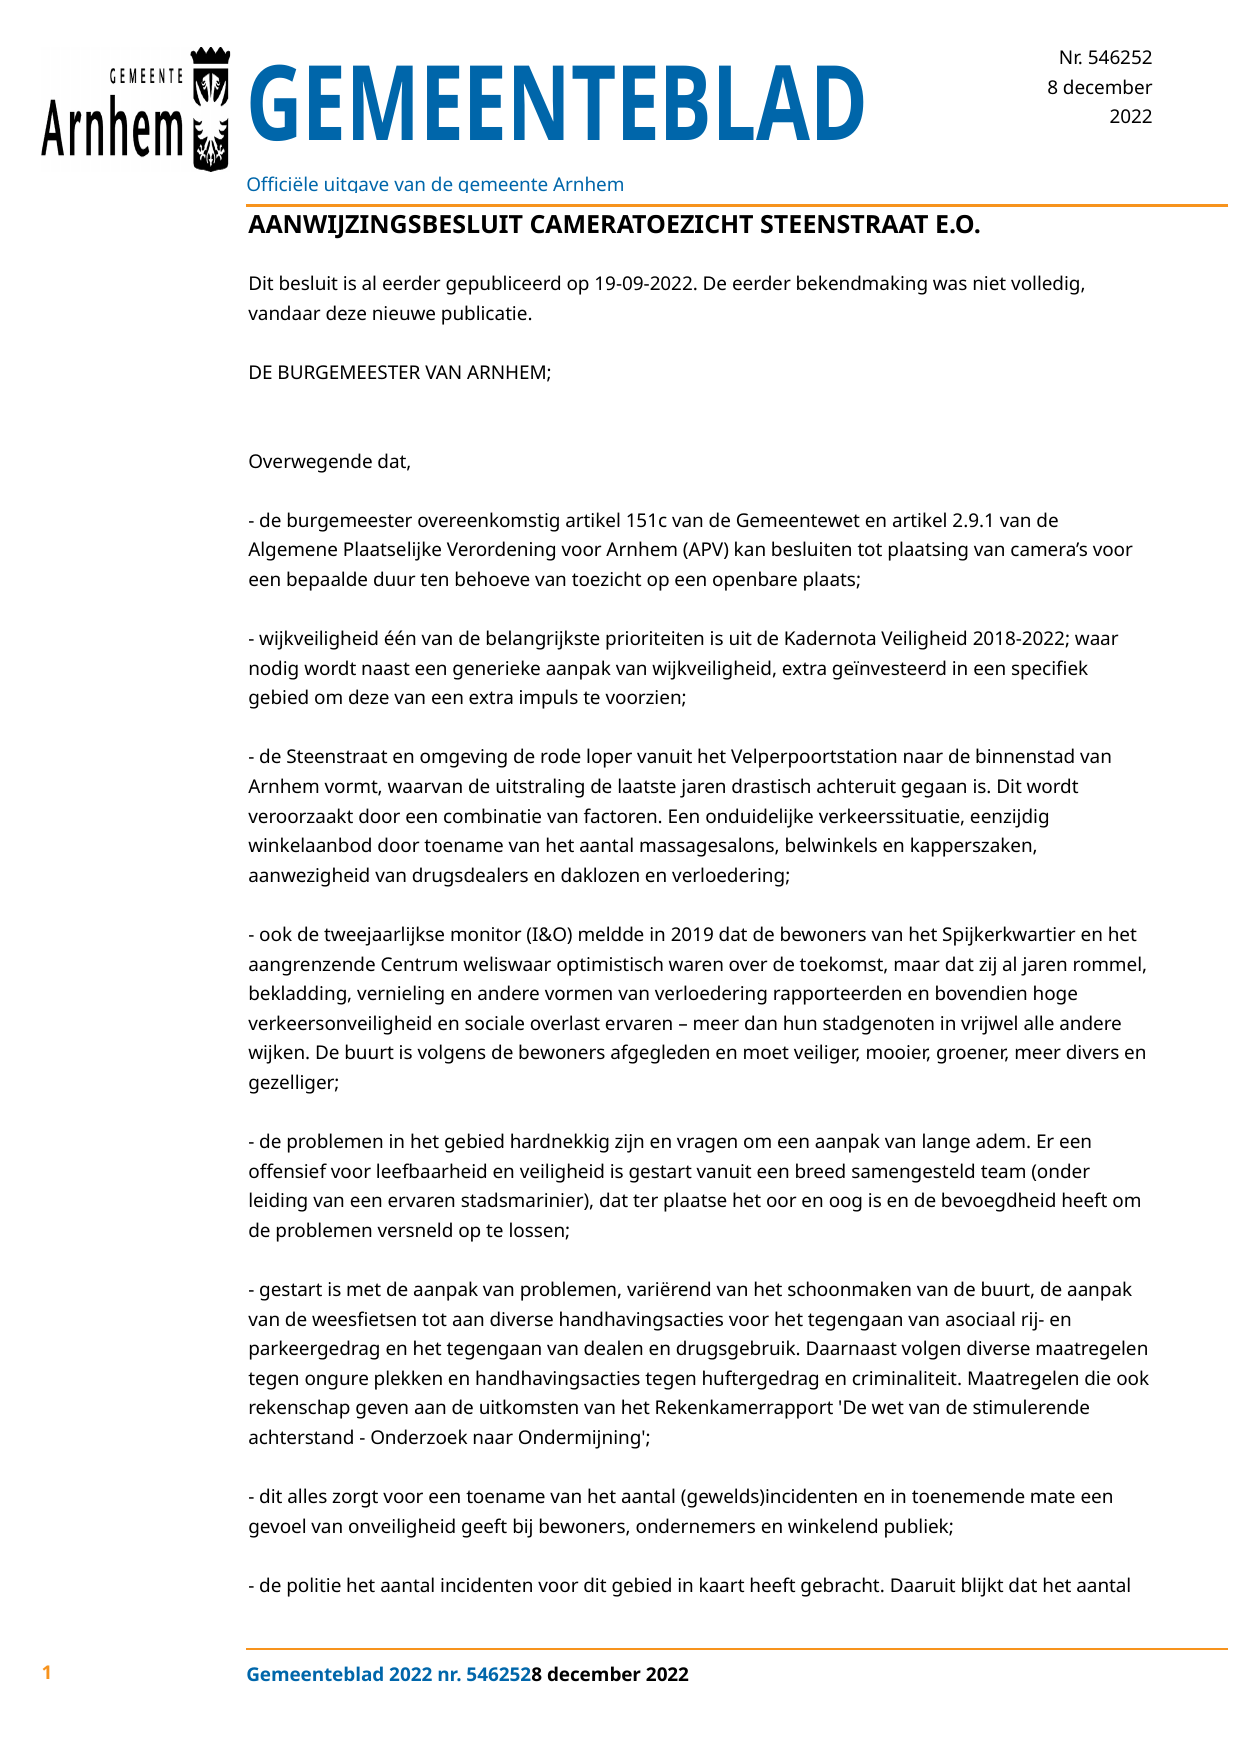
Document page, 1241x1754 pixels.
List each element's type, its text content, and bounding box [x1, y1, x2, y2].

text - wijkveiligheid één van de belangrijkste prioriteiten is uit de Kadernota Veiligheid 2018-2022; waar nodig wordt naast een generieke aanpak van wijkveiligheid, extra geïnvesteerd in een specifiek gebied om deze van een extra impuls te voorzien; [248, 625, 1152, 710]
text - de problemen in het gebied hardnekkig zijn en vragen om een aanpak van lange adem. Er een offensief voor leefbaarheid en veiligheid is gestart vanuit een breed samengesteld team (onder leiding van een ervaren stadsmarinier), dat ter plaatse het oor en oog is en de bevoegdheid heeft om de problemen versneld op te lossen; [248, 1128, 1152, 1243]
text - de burgemeester overeenkomstig artikel 151c van de Gemeentewet en artikel 2.9.1 van de Algemene Plaatselijke Verordening voor Arnhem (APV) kan besluiten tot plaatsing van camera’s voor een bepaalde duur ten behoeve van toezicht op een openbare plaats; [248, 507, 1152, 592]
text Dit besluit is al eerder gepubliceerd op 19-09-2022. De eerder bekendmaking was niet volledig, vandaar deze nieuwe publicatie. [248, 270, 1152, 326]
text - ook de tweejaarlijkse monitor (I&O) meldde in 2019 dat de bewoners van het Spijkerkwartier en het aangrenzende Centrum weliswaar optimistisch waren over de toekomst, maar dat zij al jaren rommel, bekladding, vernieling en andere vormen van verloedering rapporteerden en bovendien hoge verkeersonveiligheid en sociale overlast ervaren – meer dan hun stadgenoten in vrijwel alle andere wijken. De buurt is volgens de bewoners afgegleden en moet veiliger, mooier, groener, meer divers en gezelliger; [248, 921, 1152, 1095]
text AANWIJZINGSBESLUIT CAMERATOEZICHT STEENSTRAAT E.O. [248, 207, 1152, 241]
text Overwegende dat, [248, 448, 1152, 473]
text DE BURGEMEESTER VAN ARNHEM; [248, 359, 1152, 385]
text - gestart is met de aanpak van problemen, variërend van het schoonmaken van de buurt, de aanpak van de weesfietsen tot aan diverse handhavingsacties voor het tegengaan van asociaal rij- en parkeergedrag en het tegengaan van dealen en drugsgebruik. Daarnaast volgen diverse maatregelen tegen ongure plekken en handhavingsacties tegen huftergedrag en criminaliteit. Maatregelen die ook rekenschap geven aan de uitkomsten van het Rekenkamerrapport 'De wet van de stimulerende achterstand - Onderzoek naar Ondermijning'; [248, 1276, 1152, 1450]
text - dit alles zorgt voor een toename van het aantal (gewelds)incidenten en in toenemende mate een gevoel van onveiligheid geeft bij bewoners, ondernemers en winkelend publiek; [248, 1483, 1152, 1538]
text - de politie het aantal incidenten voor dit gebied in kaart heeft gebracht. Daaruit blijkt dat het aantal [248, 1572, 1152, 1598]
text - de Steenstraat en omgeving de rode loper vanuit het Velperpoortstation naar de binnenstad van Arnhem vormt, waarvan de uitstraling de laatste jaren drastisch achteruit gegaan is. Dit wordt veroorzaakt door een combinatie van factoren. Een onduidelijke verkeerssituatie, eenzijdig winkelaanbod door toename van het aantal massagesalons, belwinkels en kapperszaken, aanwezigheid van drugsdealers en daklozen en verloedering; [248, 744, 1152, 888]
picture [41, 47, 231, 172]
